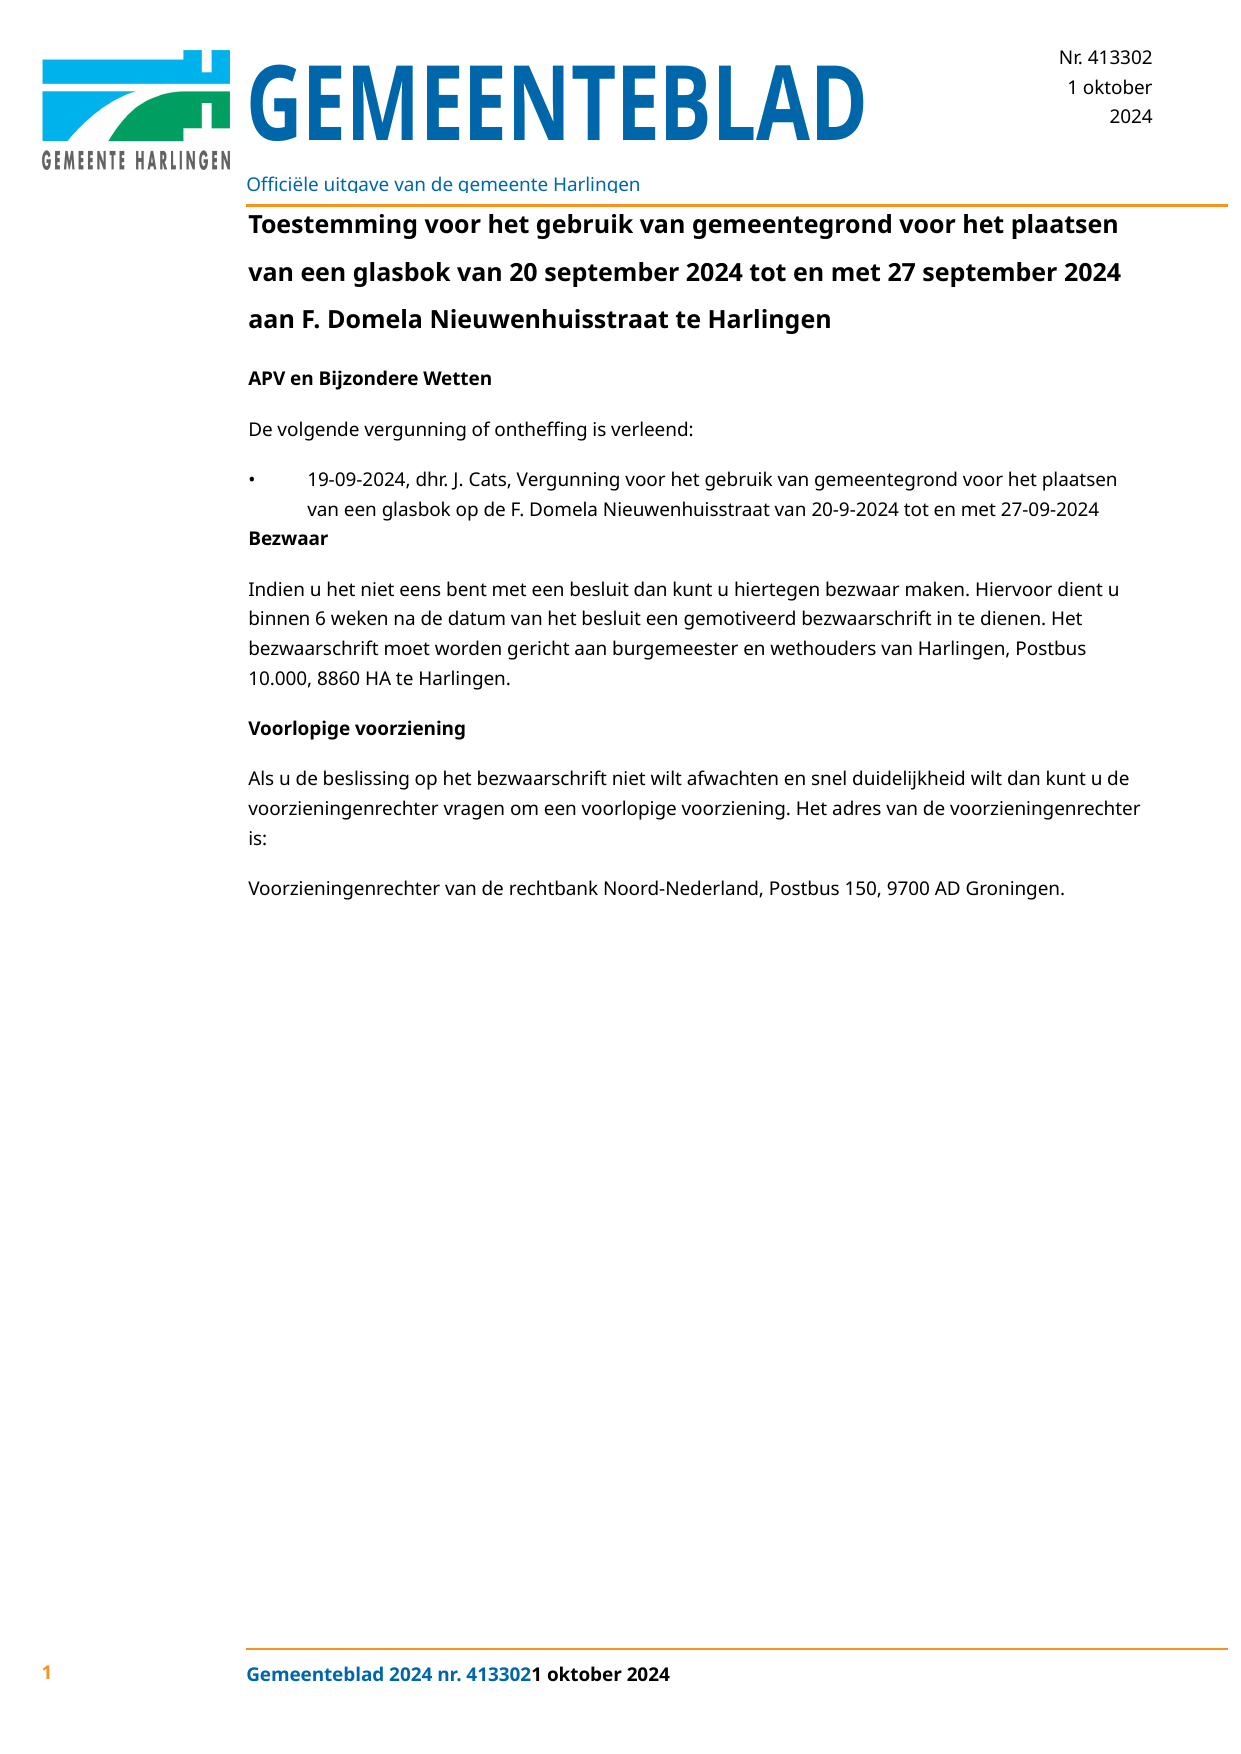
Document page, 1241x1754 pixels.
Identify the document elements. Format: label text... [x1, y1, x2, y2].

text Bezwaar [248, 526, 1152, 551]
text Voorlopige voorziening [248, 715, 1152, 741]
text Als u de beslissing op het bezwaarschrift niet wilt afwachten en snel duidelijkheid wilt dan kunt u de voorzieningenrechter vragen om een voorlopige voorziening. Het adres van de voorzieningenrechter is: [248, 766, 1152, 850]
text Voorzieningenrechter van de rechtbank Noord-Nederland, Postbus 150, 9700 AD Groningen. [248, 875, 1152, 901]
text De volgende vergunning of ontheffing is verleend: [248, 416, 1152, 442]
text APV en Bijzondere Wetten [248, 366, 1152, 391]
text Indien u het niet eens bent met een besluit dan kunt u hiertegen bezwaar maken. Hiervoor dient u binnen 6 weken na de datum van het besluit een gemotiveerd bezwaarschrift in te dienen. Het bezwaarschrift moet worden gericht aan burgemeester en wethouders van Harlingen, Postbus 10.000, 8860 HA te Harlingen. [248, 576, 1152, 690]
list 19-09-2024, dhr. J. Cats, Vergunning voor het gebruik van gemeentegrond voor het plaatsen van een glasbok op de F. Domela Nieuwenhuisstraat van 20-9-2024 tot en met 27-09-2024 [248, 466, 1152, 522]
picture [41, 47, 231, 172]
text Toestemming voor het gebruik van gemeentegrond voor het plaatsen van een glasbok van 20 september 2024 tot en met 27 september 2024 aan F. Domela Nieuwenhuisstraat te Harlingen [248, 207, 1152, 336]
